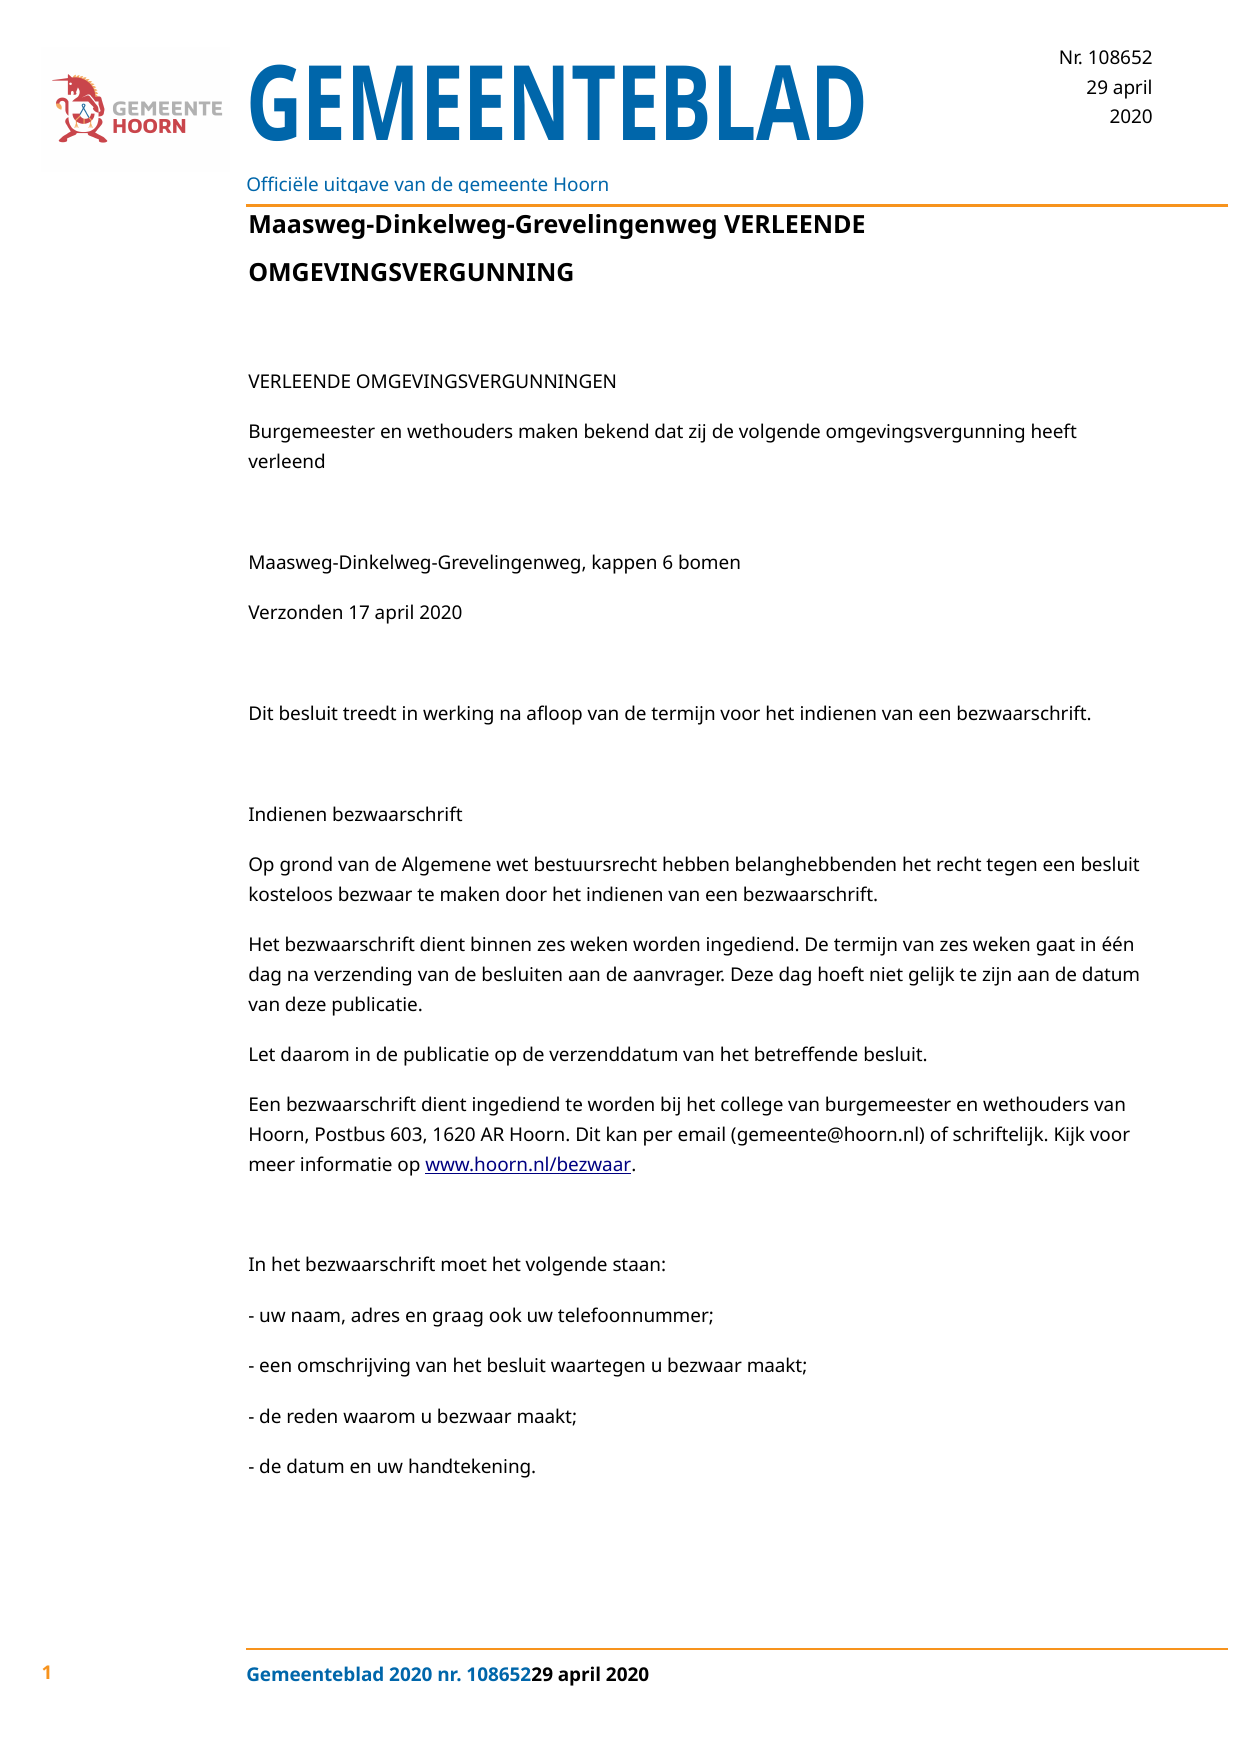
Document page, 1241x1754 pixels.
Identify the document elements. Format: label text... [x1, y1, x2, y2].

text - uw naam, adres en graag ook uw telefoonnummer; [248, 1302, 1152, 1328]
text Het bezwaarschrift dient binnen zes weken worden ingediend. De termijn van zes weken gaat in één dag na verzending van de besluiten aan de aanvrager. Deze dag hoeft niet gelijk te zijn aan de datum van deze publicatie. [248, 932, 1152, 1017]
text Op grond van de Algemene wet bestuursrecht hebben belanghebbenden het recht tegen een besluit kosteloos bezwaar te maken door het indienen van een bezwaarschrift. [248, 852, 1152, 907]
text Let daarom in de publicatie op de verzenddatum van het betreffende besluit. [248, 1041, 1152, 1067]
text Burgemeester en wethouders maken bekend dat zij de volgende omgevingsvergunning heeft verleend [248, 419, 1152, 474]
text - de reden waarom u bezwaar maakt; [248, 1403, 1152, 1429]
text Een bezwaarschrift dient ingediend te worden bij het college van burgemeester en wethouders van Hoorn, Postbus 603, 1620 AR Hoorn. Dit kan per email (gemeente@hoorn.nl) of schriftelijk. Kijk voor meer informatie op www.hoorn.nl/bezwaar. [248, 1092, 1152, 1177]
text - de datum en uw handtekening. [248, 1453, 1152, 1479]
text Maasweg-Dinkelweg-Grevelingenweg VERLEENDE OMGEVINGSVERGUNNING [248, 207, 1152, 288]
text VERLEENDE OMGEVINGSVERGUNNINGEN [248, 368, 1152, 394]
text Verzonden 17 april 2020 [248, 599, 1152, 625]
text Maasweg-Dinkelweg-Grevelingenweg, kappen 6 bomen [248, 549, 1152, 575]
text Indienen bezwaarschrift [248, 801, 1152, 827]
text - een omschrijving van het besluit waartegen u bezwaar maakt; [248, 1352, 1152, 1378]
text In het bezwaarschrift moet het volgende staan: [248, 1252, 1152, 1277]
picture [41, 47, 231, 172]
text Dit besluit treedt in werking na afloop van de termijn voor het indienen van een bezwaarschrift. [248, 700, 1152, 726]
